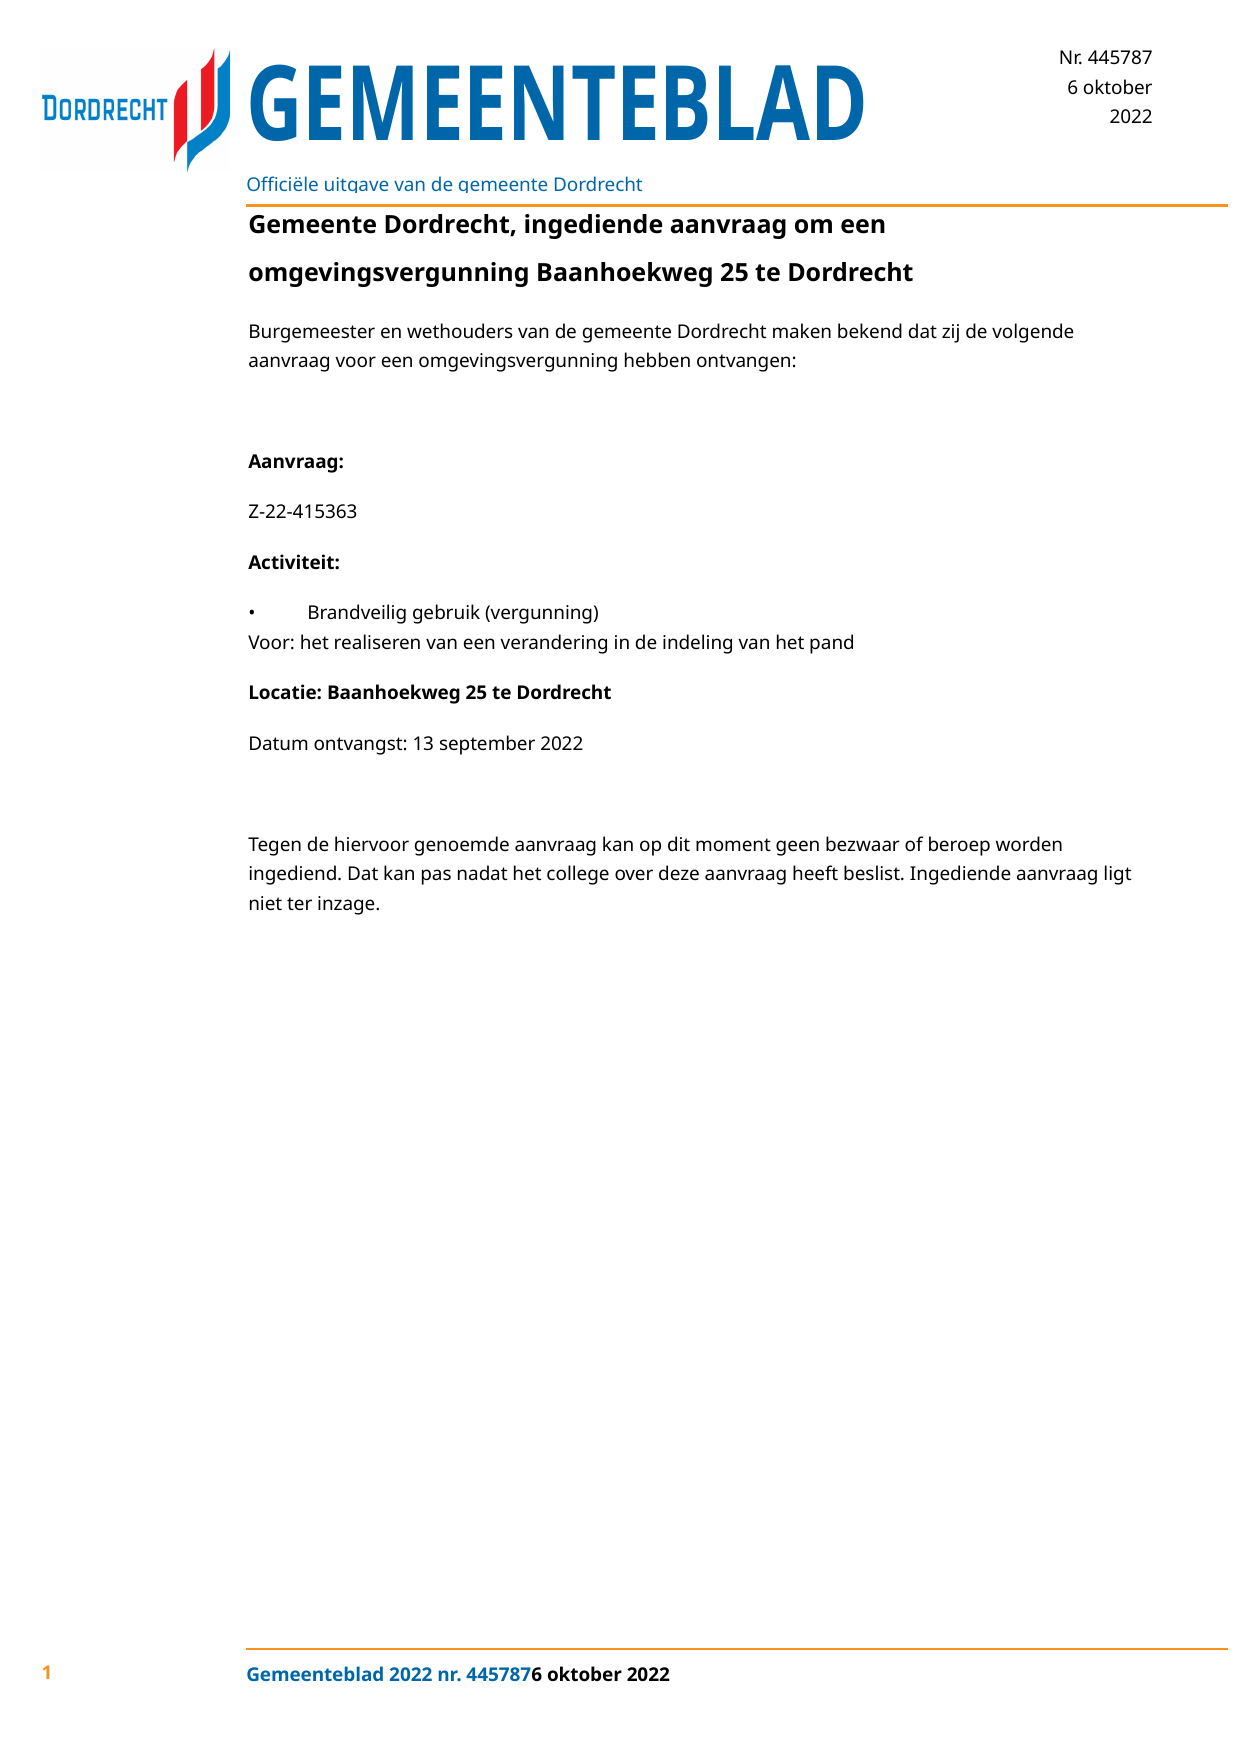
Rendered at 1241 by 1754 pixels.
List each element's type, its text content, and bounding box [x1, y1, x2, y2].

text Burgemeester en wethouders van de gemeente Dordrecht maken bekend dat zij de volgende aanvraag voor een omgevingsvergunning hebben ontvangen: [248, 318, 1152, 373]
picture [41, 47, 231, 172]
text Z-22-415363 [248, 499, 1152, 524]
list Brandveilig gebruik (vergunning) [248, 599, 1152, 625]
text Aanvraag: [248, 448, 1152, 474]
text Activiteit: [248, 549, 1152, 575]
text Voor: het realiseren van een verandering in de indeling van het pand [248, 629, 1152, 655]
text Tegen de hiervoor genoemde aanvraag kan op dit moment geen bezwaar of beroep worden ingediend. Dat kan pas nadat het college over deze aanvraag heeft beslist. Ingediende aanvraag ligt niet ter inzage. [248, 831, 1152, 916]
text Locatie: Baanhoekweg 25 te Dordrecht [248, 679, 1152, 705]
text Datum ontvangst: 13 september 2022 [248, 730, 1152, 756]
text Gemeente Dordrecht, ingediende aanvraag om een omgevingsvergunning Baanhoekweg 25 te Dordrecht [248, 207, 1152, 288]
